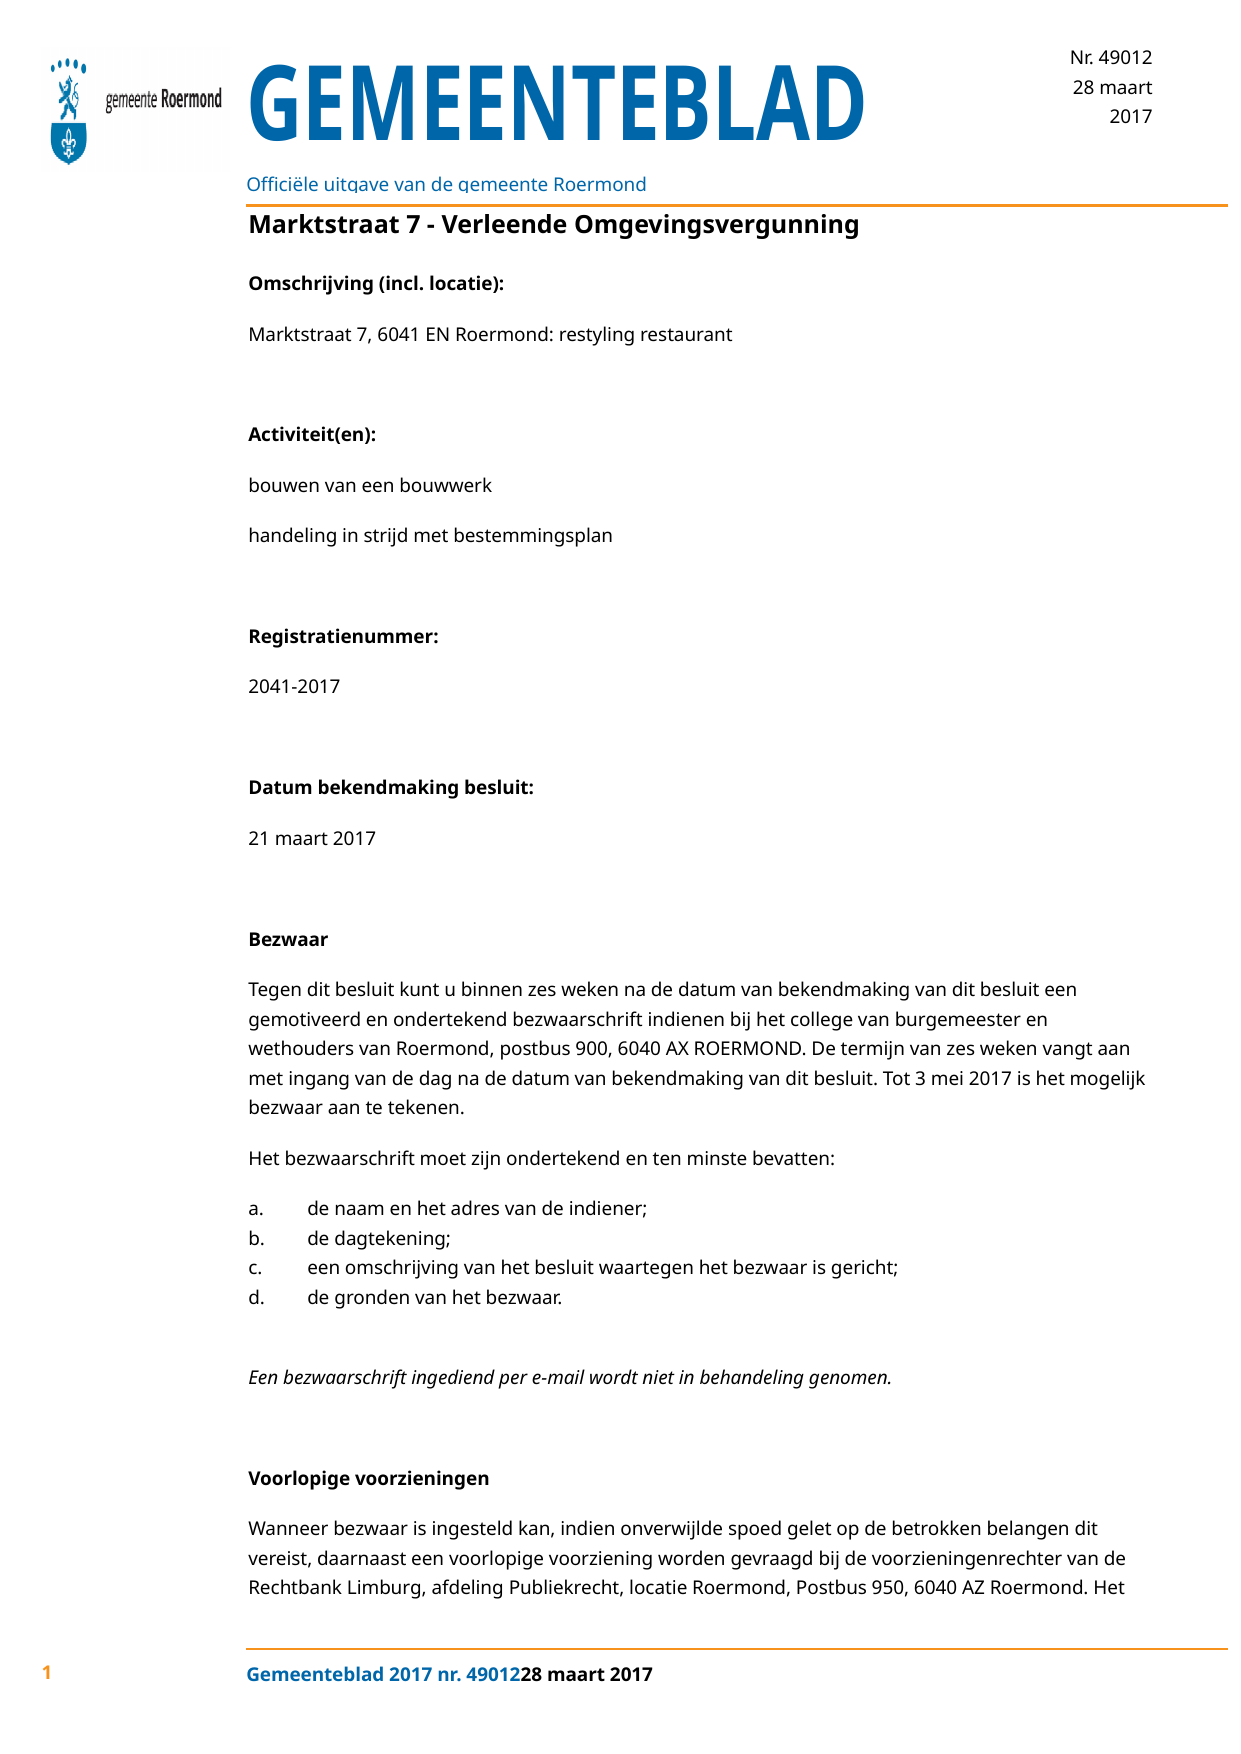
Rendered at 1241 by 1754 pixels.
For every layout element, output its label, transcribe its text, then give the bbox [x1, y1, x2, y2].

text Wanneer bezwaar is ingesteld kan, indien onverwijlde spoed gelet op de betrokken belangen dit vereist, daarnaast een voorlopige voorziening worden gevraagd bij de voorzieningenrechter van de Rechtbank Limburg, afdeling Publiekrecht, locatie Roermond, Postbus 950, 6040 AZ Roermond. Het [248, 1515, 1152, 1600]
list een omschrijving van het besluit waartegen het bezwaar is gericht; [248, 1254, 1152, 1280]
text Datum bekendmaking besluit: [248, 774, 1152, 800]
text Omschrijving (incl. locatie): [248, 270, 1152, 296]
text Tegen dit besluit kunt u binnen zes weken na de datum van bekendmaking van dit besluit een gemotiveerd en ondertekend bezwaarschrift indienen bij het college van burgemeester en wethouders van Roermond, postbus 900, 6040 AX ROERMOND. De termijn van zes weken vangt aan met ingang van de dag na de datum van bekendmaking van dit besluit. Tot 3 mei 2017 is het mogelijk bezwaar aan te tekenen. [248, 976, 1152, 1120]
text 21 maart 2017 [248, 825, 1152, 851]
text 2041-2017 [248, 674, 1152, 699]
text Activiteit(en): [248, 422, 1152, 447]
text Het bezwaarschrift moet zijn ondertekend en ten minste bevatten: [248, 1145, 1152, 1171]
text Marktstraat 7 - Verleende Omgevingsvergunning [248, 207, 1152, 241]
text Bezwaar [248, 926, 1152, 951]
text handeling in strijd met bestemmingsplan [248, 522, 1152, 548]
text Marktstraat 7, 6041 EN Roermond: restyling restaurant [248, 321, 1152, 346]
list de gronden van het bezwaar. [248, 1284, 1152, 1310]
text Registratienummer: [248, 623, 1152, 649]
text Voorlopige voorzieningen [248, 1465, 1152, 1491]
text bouwen van een bouwwerk [248, 472, 1152, 498]
text Een bezwaarschrift ingediend per e-mail wordt niet in behandeling genomen. [248, 1364, 1152, 1390]
picture [41, 47, 231, 172]
list de naam en het adres van de indiener; [248, 1195, 1152, 1221]
list de dagtekening; [248, 1225, 1152, 1251]
